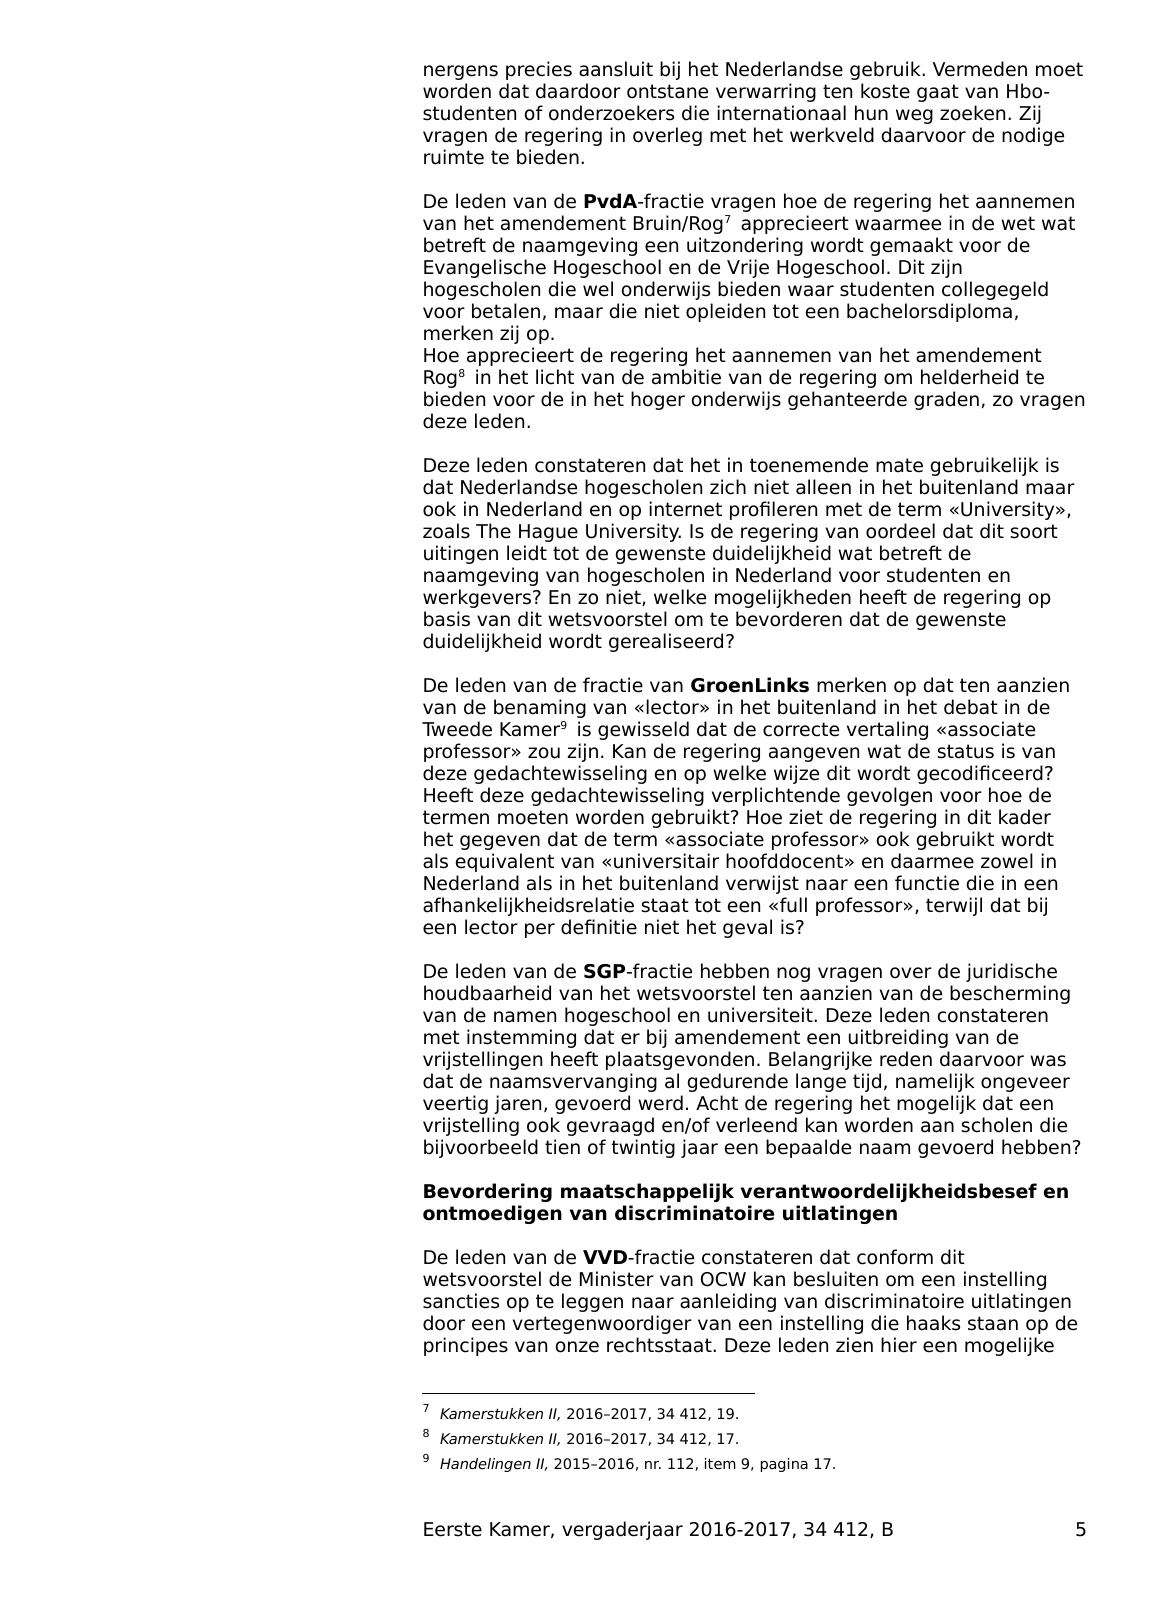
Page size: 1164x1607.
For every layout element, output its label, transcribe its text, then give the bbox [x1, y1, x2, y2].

text Hoe apprecieert de regering het aannemen van het amendement Rog in het licht van de ambitie van de regering om helderheid te bieden voor de in het hoger onderwijs gehanteerde graden, zo vragen deze leden. [422, 345, 1087, 433]
subtitle Bevordering maatschappelijk verantwoordelijkheidsbesef en ontmoedigen van discriminatoire uitlatingen [422, 1181, 1087, 1225]
text Kamerstukken II, 2016–2017, 34 412, 17. [422, 1427, 1087, 1449]
text Handelingen II, 2015–2016, nr. 112, item 9, pagina 17. [422, 1452, 1087, 1474]
text Kamerstukken II, 2016–2017, 34 412, 19. [422, 1402, 1087, 1424]
text De leden van de SGP-fractie hebben nog vragen over de juridische houdbaarheid van het wetsvoorstel ten aanzien van de bescherming van de namen hogeschool en universiteit. Deze leden constateren met instemming dat er bij amendement een uitbreiding van de vrijstellingen heeft plaatsgevonden. Belangrijke reden daarvoor was dat de naamsvervanging al gedurende lange tijd, namelijk ongeveer veertig jaren, gevoerd werd. Acht de regering het mogelijk dat een vrijstelling ook gevraagd en/of verleend kan worden aan scholen die bijvoorbeeld tien of twintig jaar een bepaalde naam gevoerd hebben? [422, 961, 1087, 1159]
text De leden van de VVD-fractie constateren dat conform dit wetsvoorstel de Minister van OCW kan besluiten om een instelling sancties op te leggen naar aanleiding van discriminatoire uitlatingen door een vertegenwoordiger van een instelling die haaks staan op de principes van onze rechtsstaat. Deze leden zien hier een mogelijke [422, 1247, 1087, 1357]
text nergens precies aansluit bij het Nederlandse gebruik. Vermeden moet worden dat daardoor ontstane verwarring ten koste gaat van Hbo-studenten of onderzoekers die internationaal hun weg zoeken. Zij vragen de regering in overleg met het werkveld daarvoor de nodige ruimte te bieden. [422, 59, 1087, 169]
text Deze leden constateren dat het in toenemende mate gebruikelijk is dat Nederlandse hogescholen zich niet alleen in het buitenland maar ook in Nederland en op internet profileren met de term «University», zoals The Hague University. Is de regering van oordeel dat dit soort uitingen leidt tot de gewenste duidelijkheid wat betreft de naamgeving van hogescholen in Nederland voor studenten en werkgevers? En zo niet, welke mogelijkheden heeft de regering op basis van dit wetsvoorstel om te bevorderen dat de gewenste duidelijkheid wordt gerealiseerd? [422, 455, 1087, 653]
text De leden van de PvdA-fractie vragen hoe de regering het aannemen van het amendement Bruin/Rog apprecieert waarmee in de wet wat betreft de naamgeving een uitzondering wordt gemaakt voor de Evangelische Hogeschool en de Vrije Hogeschool. Dit zijn hogescholen die wel onderwijs bieden waar studenten collegegeld voor betalen, maar die niet opleiden tot een bachelorsdiploma, merken zij op. [422, 191, 1087, 345]
text De leden van de fractie van GroenLinks merken op dat ten aanzien van de benaming van «lector» in het buitenland in het debat in de Tweede Kamer is gewisseld dat de correcte vertaling «associate professor» zou zijn. Kan de regering aangeven wat de status is van deze gedachtewisseling en op welke wijze dit wordt gecodificeerd? Heeft deze gedachtewisseling verplichtende gevolgen voor hoe de termen moeten worden gebruikt? Hoe ziet de regering in dit kader het gegeven dat de term «associate professor» ook gebruikt wordt als equivalent van «universitair hoofddocent» en daarmee zowel in Nederland als in het buitenland verwijst naar een functie die in een afhankelijkheidsrelatie staat tot een «full professor», terwijl dat bij een lector per definitie niet het geval is? [422, 675, 1087, 939]
